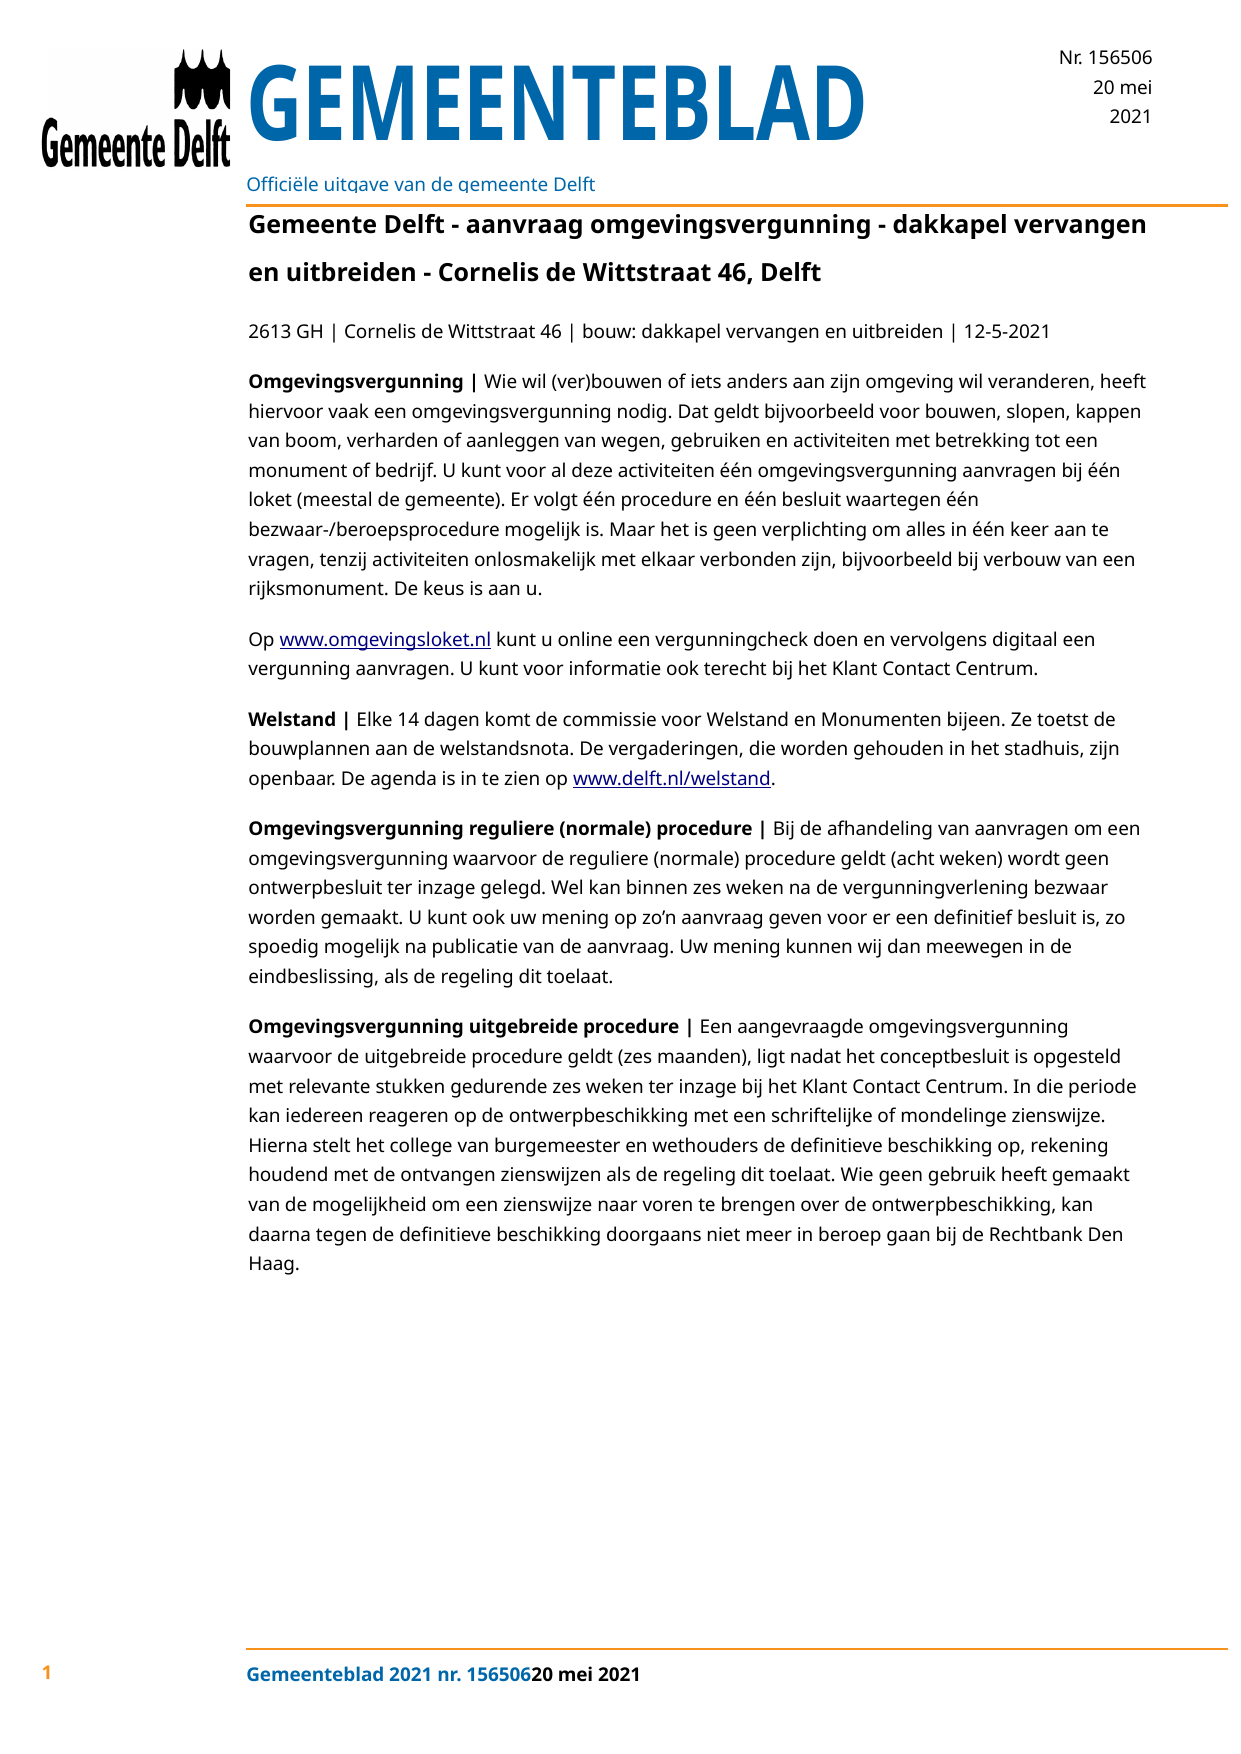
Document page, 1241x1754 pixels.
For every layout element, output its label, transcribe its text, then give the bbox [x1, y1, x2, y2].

text Omgevingsvergunning uitgebreide procedure | Een aangevraagde omgevingsvergunning waarvoor de uitgebreide procedure geldt (zes maanden), ligt nadat het conceptbesluit is opgesteld met relevante stukken gedurende zes weken ter inzage bij het Klant Contact Centrum. In die periode kan iedereen reageren op de ontwerpbeschikking met een schriftelijke of mondelinge zienswijze. Hierna stelt het college van burgemeester en wethouders de definitieve beschikking op, rekening houdend met de ontvangen zienswijzen als de regeling dit toelaat. Wie geen gebruik heeft gemaakt van de mogelijkheid om een zienswijze naar voren te brengen over de ontwerpbeschikking, kan daarna tegen de definitieve beschikking doorgaans niet meer in beroep gaan bij de Rechtbank Den Haag. [248, 1014, 1152, 1276]
text Op www.omgevingsloket.nl kunt u online een vergunningcheck doen en vervolgens digitaal een vergunning aanvragen. U kunt voor informatie ook terecht bij het Klant Contact Centrum. [248, 626, 1152, 681]
text Gemeente Delft - aanvraag omgevingsvergunning - dakkapel vervangen en uitbreiden - Cornelis de Wittstraat 46, Delft [248, 207, 1152, 288]
text Omgevingsvergunning reguliere (normale) procedure | Bij de afhandeling van aanvragen om een omgevingsvergunning waarvoor de reguliere (normale) procedure geldt (acht weken) wordt geen ontwerpbesluit ter inzage gelegd. Wel kan binnen zes weken na de vergunningverlening bezwaar worden gemaakt. U kunt ook uw mening op zo’n aanvraag geven voor er een definitief besluit is, zo spoedig mogelijk na publicatie van de aanvraag. Uw mening kunnen wij dan meewegen in de eindbeslissing, als de regeling dit toelaat. [248, 815, 1152, 989]
text Welstand | Elke 14 dagen komt de commissie voor Welstand en Monumenten bijeen. Ze toetst de bouwplannen aan de welstandsnota. De vergaderingen, die worden gehouden in het stadhuis, zijn openbaar. De agenda is in te zien op www.delft.nl/welstand. [248, 706, 1152, 791]
text 2613 GH | Cornelis de Wittstraat 46 | bouw: dakkapel vervangen en uitbreiden | 12-5-2021 [248, 318, 1152, 344]
picture [41, 47, 231, 172]
text Omgevingsvergunning | Wie wil (ver)bouwen of iets anders aan zijn omgeving wil veranderen, heeft hiervoor vaak een omgevingsvergunning nodig. Dat geldt bijvoorbeeld voor bouwen, slopen, kappen van boom, verharden of aanleggen van wegen, gebruiken en activiteiten met betrekking tot een monument of bedrijf. U kunt voor al deze activiteiten één omgevingsvergunning aanvragen bij één loket (meestal de gemeente). Er volgt één procedure en één besluit waartegen één bezwaar-/beroepsprocedure mogelijk is. Maar het is geen verplichting om alles in één keer aan te vragen, tenzij activiteiten onlosmakelijk met elkaar verbonden zijn, bijvoorbeeld bij verbouw van een rijksmonument. De keus is aan u. [248, 368, 1152, 601]
